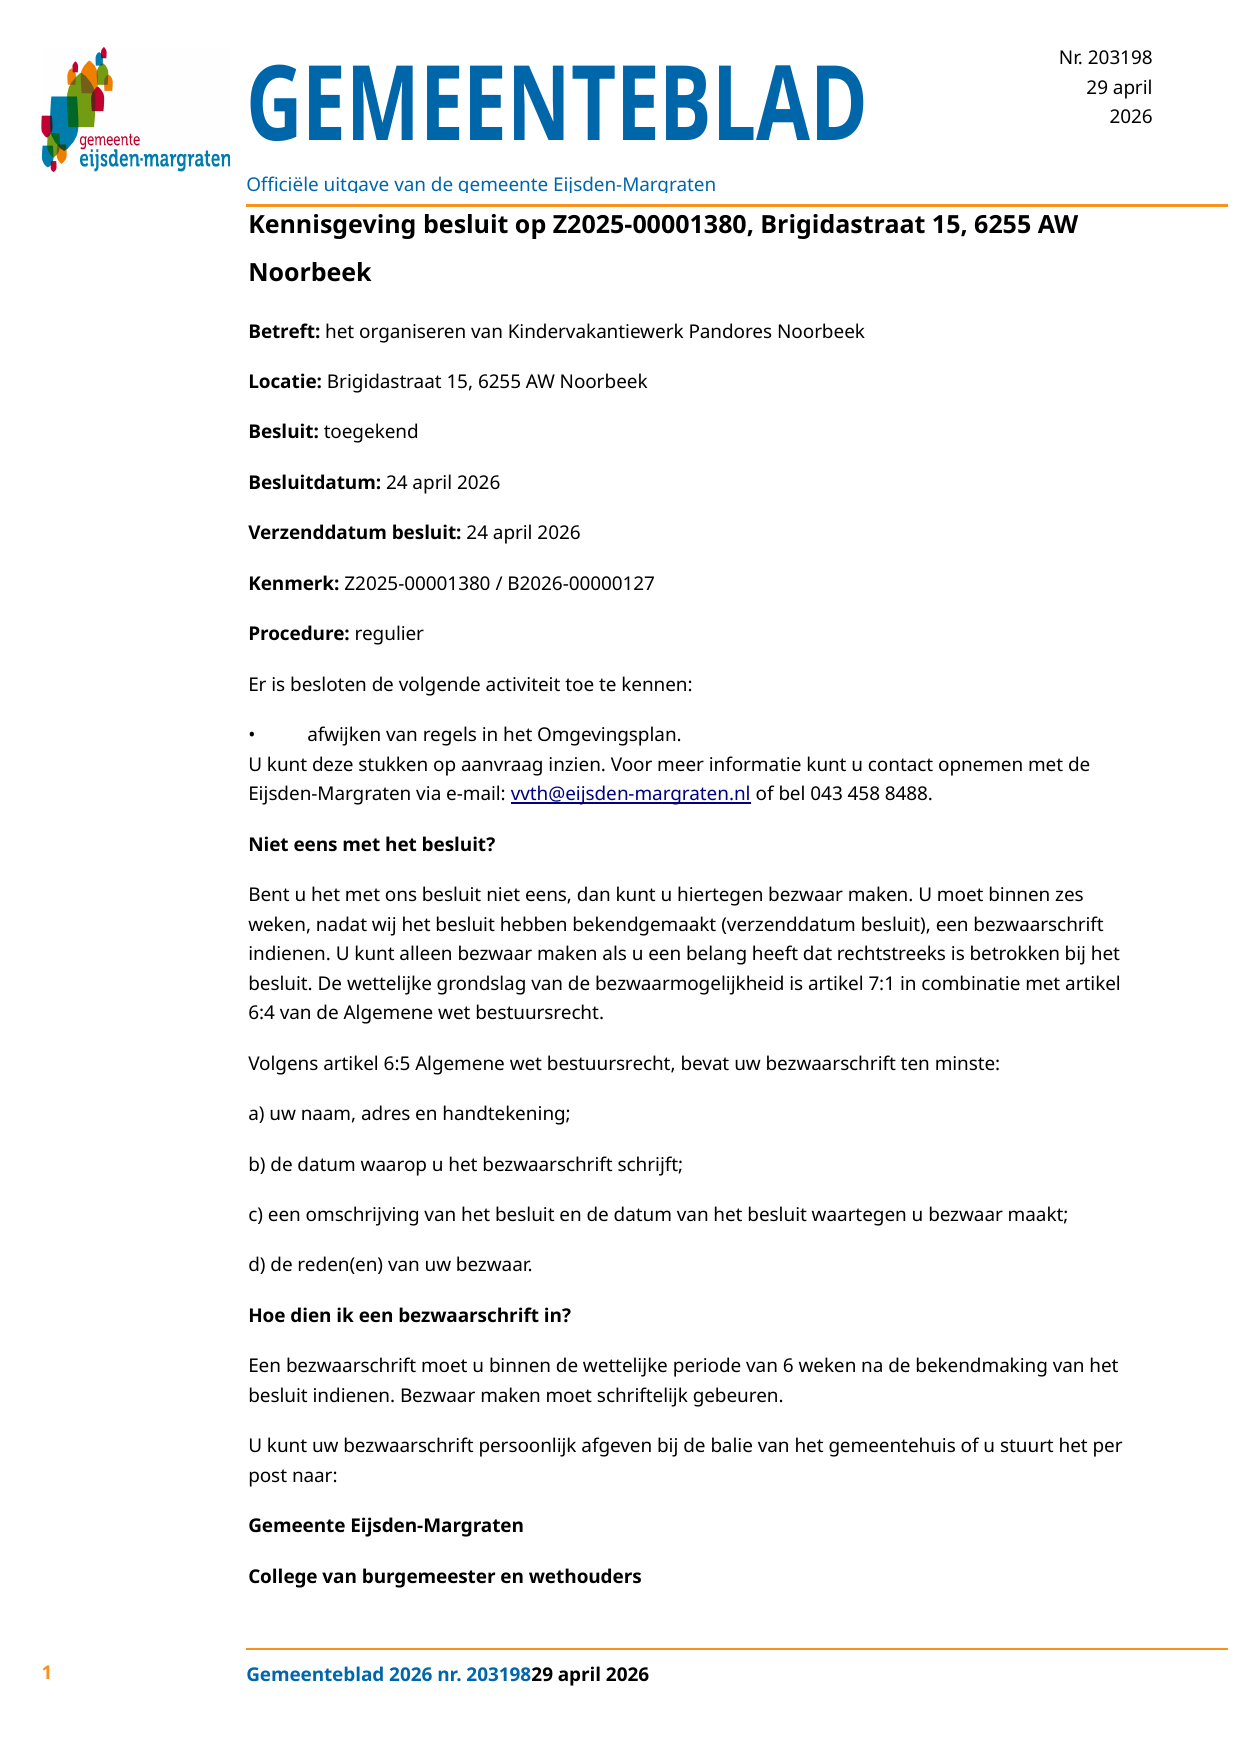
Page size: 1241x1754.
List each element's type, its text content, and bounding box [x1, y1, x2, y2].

text Bent u het met ons besluit niet eens, dan kunt u hiertegen bezwaar maken. U moet binnen zes weken, nadat wij het besluit hebben bekendgemaakt (verzenddatum besluit), een bezwaarschrift indienen. U kunt alleen bezwaar maken als u een belang heeft dat rechtstreeks is betrokken bij het besluit. De wettelijke grondslag van de bezwaarmogelijkheid is artikel 7:1 in combinatie met artikel 6:4 van de Algemene wet bestuursrecht. [248, 881, 1152, 1025]
list afwijken van regels in het Omgevingsplan. [248, 721, 1152, 747]
text Procedure: regulier [248, 620, 1152, 646]
text Kennisgeving besluit op Z2025-00001380, Brigidastraat 15, 6255 AW Noorbeek [248, 207, 1152, 288]
text U kunt deze stukken op aanvraag inzien. Voor meer informatie kunt u contact opnemen met de Eijsden-Margraten via e-mail: vvth@eijsden-margraten.nl of bel 043 458 8488. [248, 751, 1152, 806]
text Er is besloten de volgende activiteit toe te kennen: [248, 671, 1152, 697]
text U kunt uw bezwaarschrift persoonlijk afgeven bij de balie van het gemeentehuis of u stuurt het per post naar: [248, 1432, 1152, 1488]
text Hoe dien ik een bezwaarschrift in? [248, 1302, 1152, 1328]
text Volgens artikel 6:5 Algemene wet bestuursrecht, bevat uw bezwaarschrift ten minste: [248, 1050, 1152, 1076]
text Besluitdatum: 24 april 2026 [248, 469, 1152, 495]
text Gemeente Eijsden-Margraten [248, 1512, 1152, 1538]
text Betreft: het organiseren van Kindervakantiewerk Pandores Noorbeek [248, 318, 1152, 344]
text Kenmerk: Z2025-00001380 / B2026-00000127 [248, 570, 1152, 596]
text College van burgemeester en wethouders [248, 1563, 1152, 1589]
text Verzenddatum besluit: 24 april 2026 [248, 519, 1152, 545]
text a) uw naam, adres en handtekening; [248, 1100, 1152, 1126]
picture [41, 47, 231, 172]
text d) de reden(en) van uw bezwaar. [248, 1252, 1152, 1277]
text Een bezwaarschrift moet u binnen de wettelijke periode van 6 weken na de bekendmaking van het besluit indienen. Bezwaar maken moet schriftelijk gebeuren. [248, 1352, 1152, 1408]
text Niet eens met het besluit? [248, 831, 1152, 857]
text Besluit: toegekend [248, 419, 1152, 444]
text c) een omschrijving van het besluit en de datum van het besluit waartegen u bezwaar maakt; [248, 1201, 1152, 1227]
text b) de datum waarop u het bezwaarschrift schrijft; [248, 1151, 1152, 1177]
text Locatie: Brigidastraat 15, 6255 AW Noorbeek [248, 368, 1152, 394]
